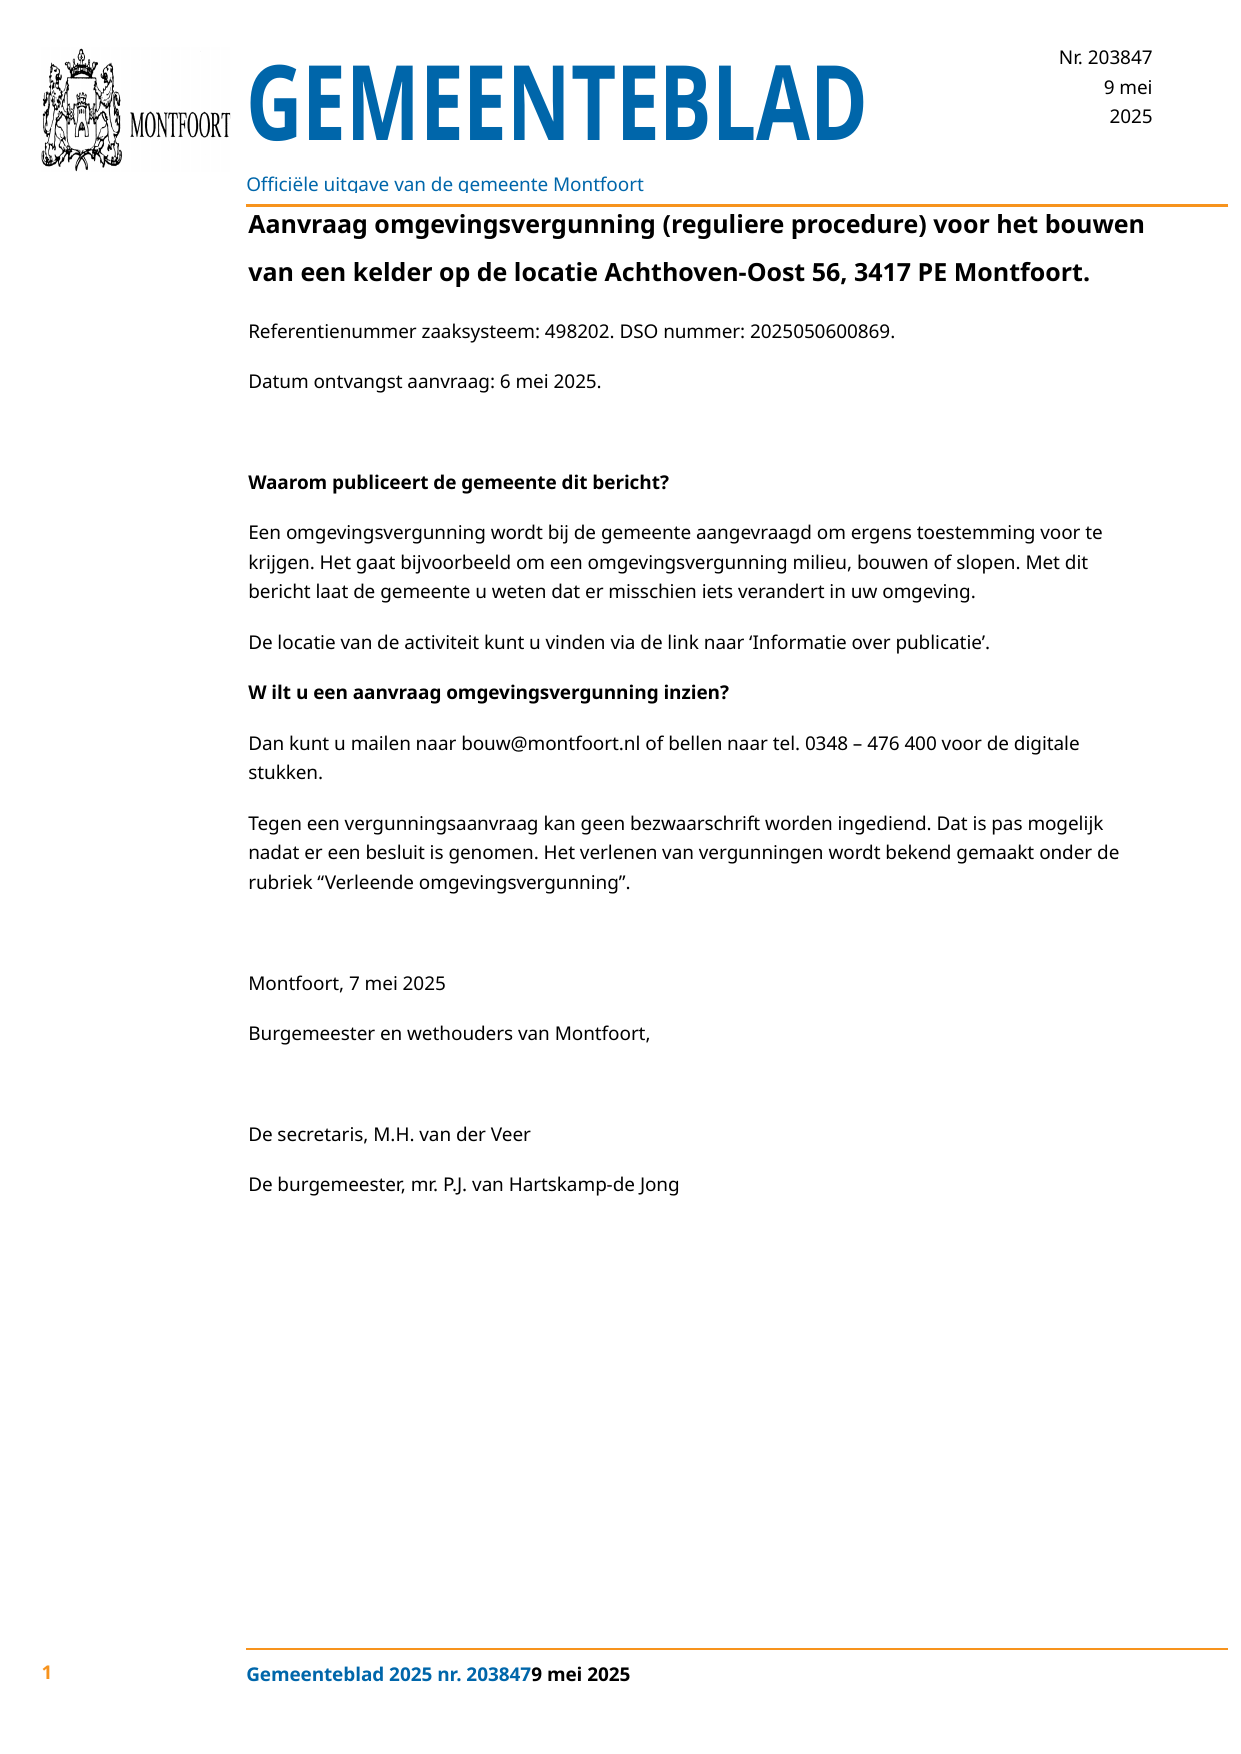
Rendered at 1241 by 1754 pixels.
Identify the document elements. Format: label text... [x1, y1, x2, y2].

picture [41, 47, 231, 172]
text Tegen een vergunningsaanvraag kan geen bezwaarschrift worden ingediend. Dat is pas mogelijk nadat er een besluit is genomen. Het verlenen van vergunningen wordt bekend gemaakt onder de rubriek “Verleende omgevingsvergunning”. [248, 810, 1152, 895]
text Referentienummer zaaksysteem: 498202. DSO nummer: 2025050600869. [248, 318, 1152, 344]
text De secretaris, M.H. van der Veer [248, 1121, 1152, 1147]
text Burgemeester en wethouders van Montfoort, [248, 1020, 1152, 1046]
text De locatie van de activiteit kunt u vinden via de link naar ‘Informatie over publicatie’. [248, 629, 1152, 655]
text Waarom publiceert de gemeente dit bericht? [248, 469, 1152, 495]
text De burgemeester, mr. P.J. van Hartskamp-de Jong [248, 1172, 1152, 1197]
text Montfoort, 7 mei 2025 [248, 970, 1152, 996]
text Datum ontvangst aanvraag: 6 mei 2025. [248, 368, 1152, 394]
text W ilt u een aanvraag omgevingsvergunning inzien? [248, 679, 1152, 705]
text Aanvraag omgevingsvergunning (reguliere procedure) voor het bouwen van een kelder op de locatie Achthoven-Oost 56, 3417 PE Montfoort. [248, 207, 1152, 288]
text Dan kunt u mailen naar bouw@montfoort.nl of bellen naar tel. 0348 – 476 400 voor de digitale stukken. [248, 730, 1152, 785]
text Een omgevingsvergunning wordt bij de gemeente aangevraagd om ergens toestemming voor te krijgen. Het gaat bijvoorbeeld om een omgevingsvergunning milieu, bouwen of slopen. Met dit bericht laat de gemeente u weten dat er misschien iets verandert in uw omgeving. [248, 519, 1152, 604]
